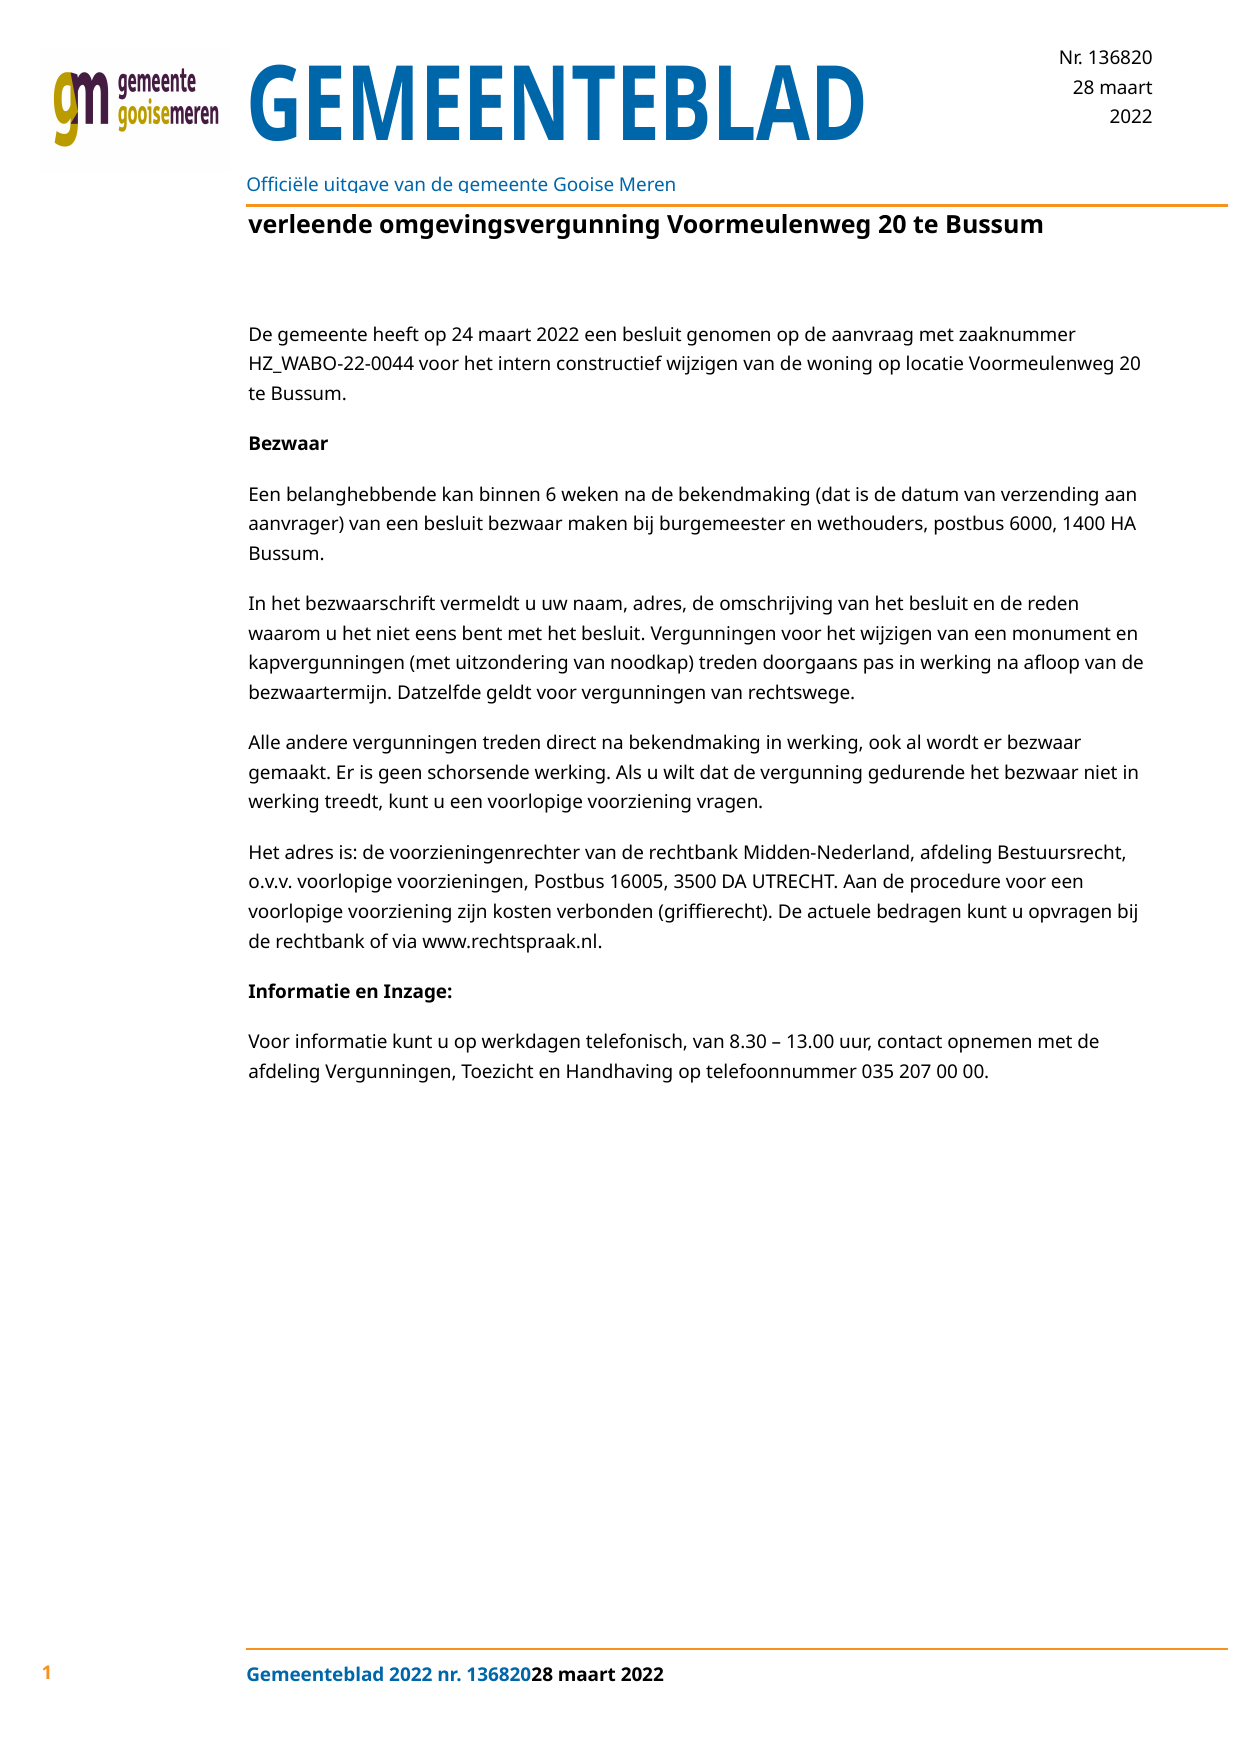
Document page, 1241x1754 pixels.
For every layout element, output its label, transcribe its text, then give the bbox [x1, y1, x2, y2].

text Bezwaar [248, 430, 1152, 456]
text Voor informatie kunt u op werkdagen telefonisch, van 8.30 – 13.00 uur, contact opnemen met de afdeling Vergunningen, Toezicht en Handhaving op telefoonnummer 035 207 00 00. [248, 1029, 1152, 1084]
text In het bezwaarschrift vermeldt u uw naam, adres, de omschrijving van het besluit en de reden waarom u het niet eens bent met het besluit. Vergunningen voor het wijzigen van een monument en kapvergunningen (met uitzondering van noodkap) treden doorgaans pas in werking na afloop van de bezwaartermijn. Datzelfde geldt voor vergunningen van rechtswege. [248, 590, 1152, 705]
text De gemeente heeft op 24 maart 2022 een besluit genomen op de aanvraag met zaaknummer HZ_WABO-22-0044 voor het intern constructief wijzigen van de woning op locatie Voormeulenweg 20 te Bussum. [248, 321, 1152, 406]
text Alle andere vergunningen treden direct na bekendmaking in werking, ook al wordt er bezwaar gemaakt. Er is geen schorsende werking. Als u wilt dat de vergunning gedurende het bezwaar niet in werking treedt, kunt u een voorlopige voorziening vragen. [248, 729, 1152, 814]
text verleende omgevingsvergunning Voormeulenweg 20 te Bussum [248, 207, 1152, 241]
text Informatie en Inzage: [248, 978, 1152, 1004]
text Het adres is: de voorzieningenrechter van de rechtbank Midden-Nederland, afdeling Bestuursrecht, o.v.v. voorlopige voorzieningen, Postbus 16005, 3500 DA UTRECHT. Aan de procedure voor een voorlopige voorziening zijn kosten verbonden (griffierecht). De actuele bedragen kunt u opvragen bij de rechtbank of via www.rechtspraak.nl. [248, 839, 1152, 953]
picture [41, 47, 231, 172]
text Een belanghebbende kan binnen 6 weken na de bekendmaking (dat is de datum van verzending aan aanvrager) van een besluit bezwaar maken bij burgemeester en wethouders, postbus 6000, 1400 HA Bussum. [248, 481, 1152, 566]
